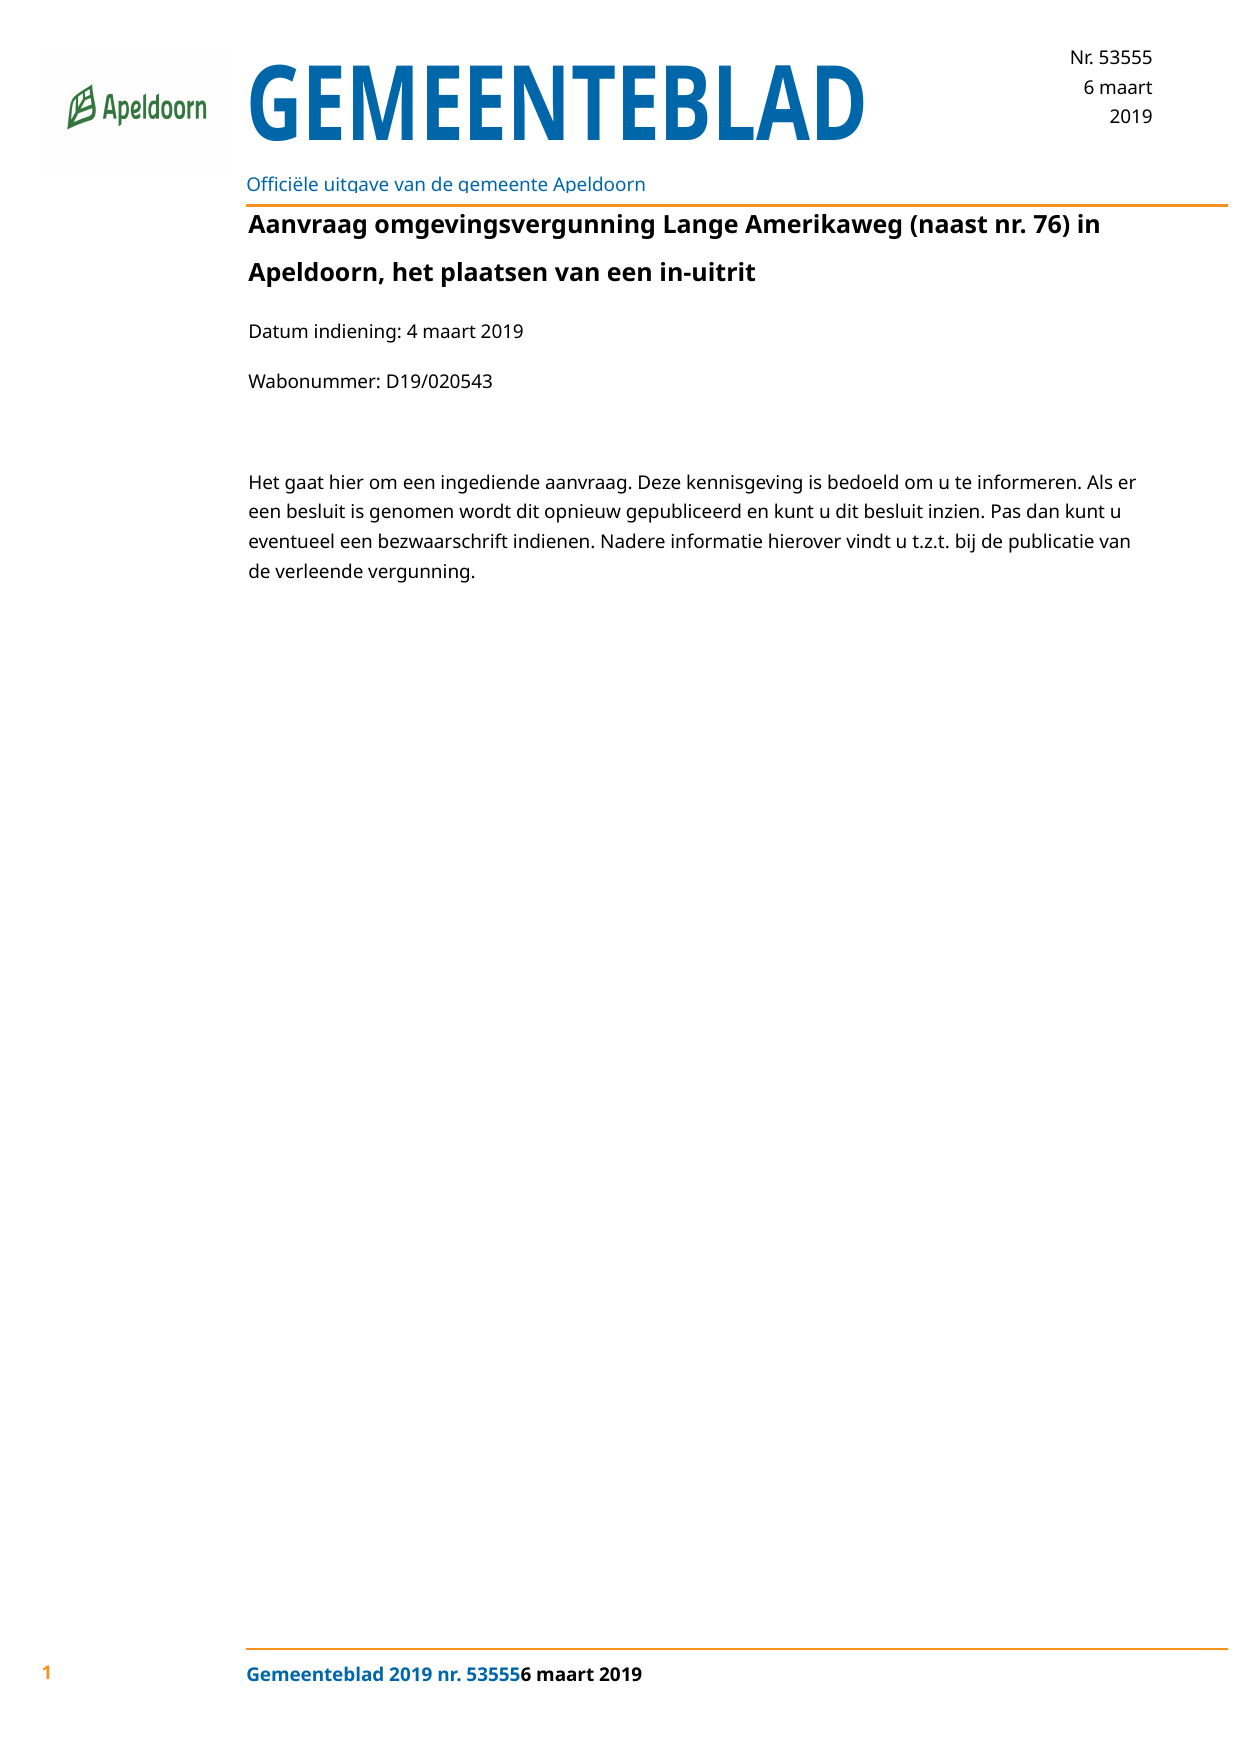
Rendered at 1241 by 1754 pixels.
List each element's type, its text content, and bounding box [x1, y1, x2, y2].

picture [41, 47, 231, 172]
text Aanvraag omgevingsvergunning Lange Amerikaweg (naast nr. 76) in Apeldoorn, het plaatsen van een in-uitrit [248, 207, 1152, 288]
text Het gaat hier om een ingediende aanvraag. Deze kennisgeving is bedoeld om u te informeren. Als er een besluit is genomen wordt dit opnieuw gepubliceerd en kunt u dit besluit inzien. Pas dan kunt u eventueel een bezwaarschrift indienen. Nadere informatie hierover vindt u t.z.t. bij de publicatie van de verleende vergunning. [248, 469, 1152, 584]
text Wabonummer: D19/020543 [248, 368, 1152, 394]
text Datum indiening: 4 maart 2019 [248, 318, 1152, 344]
